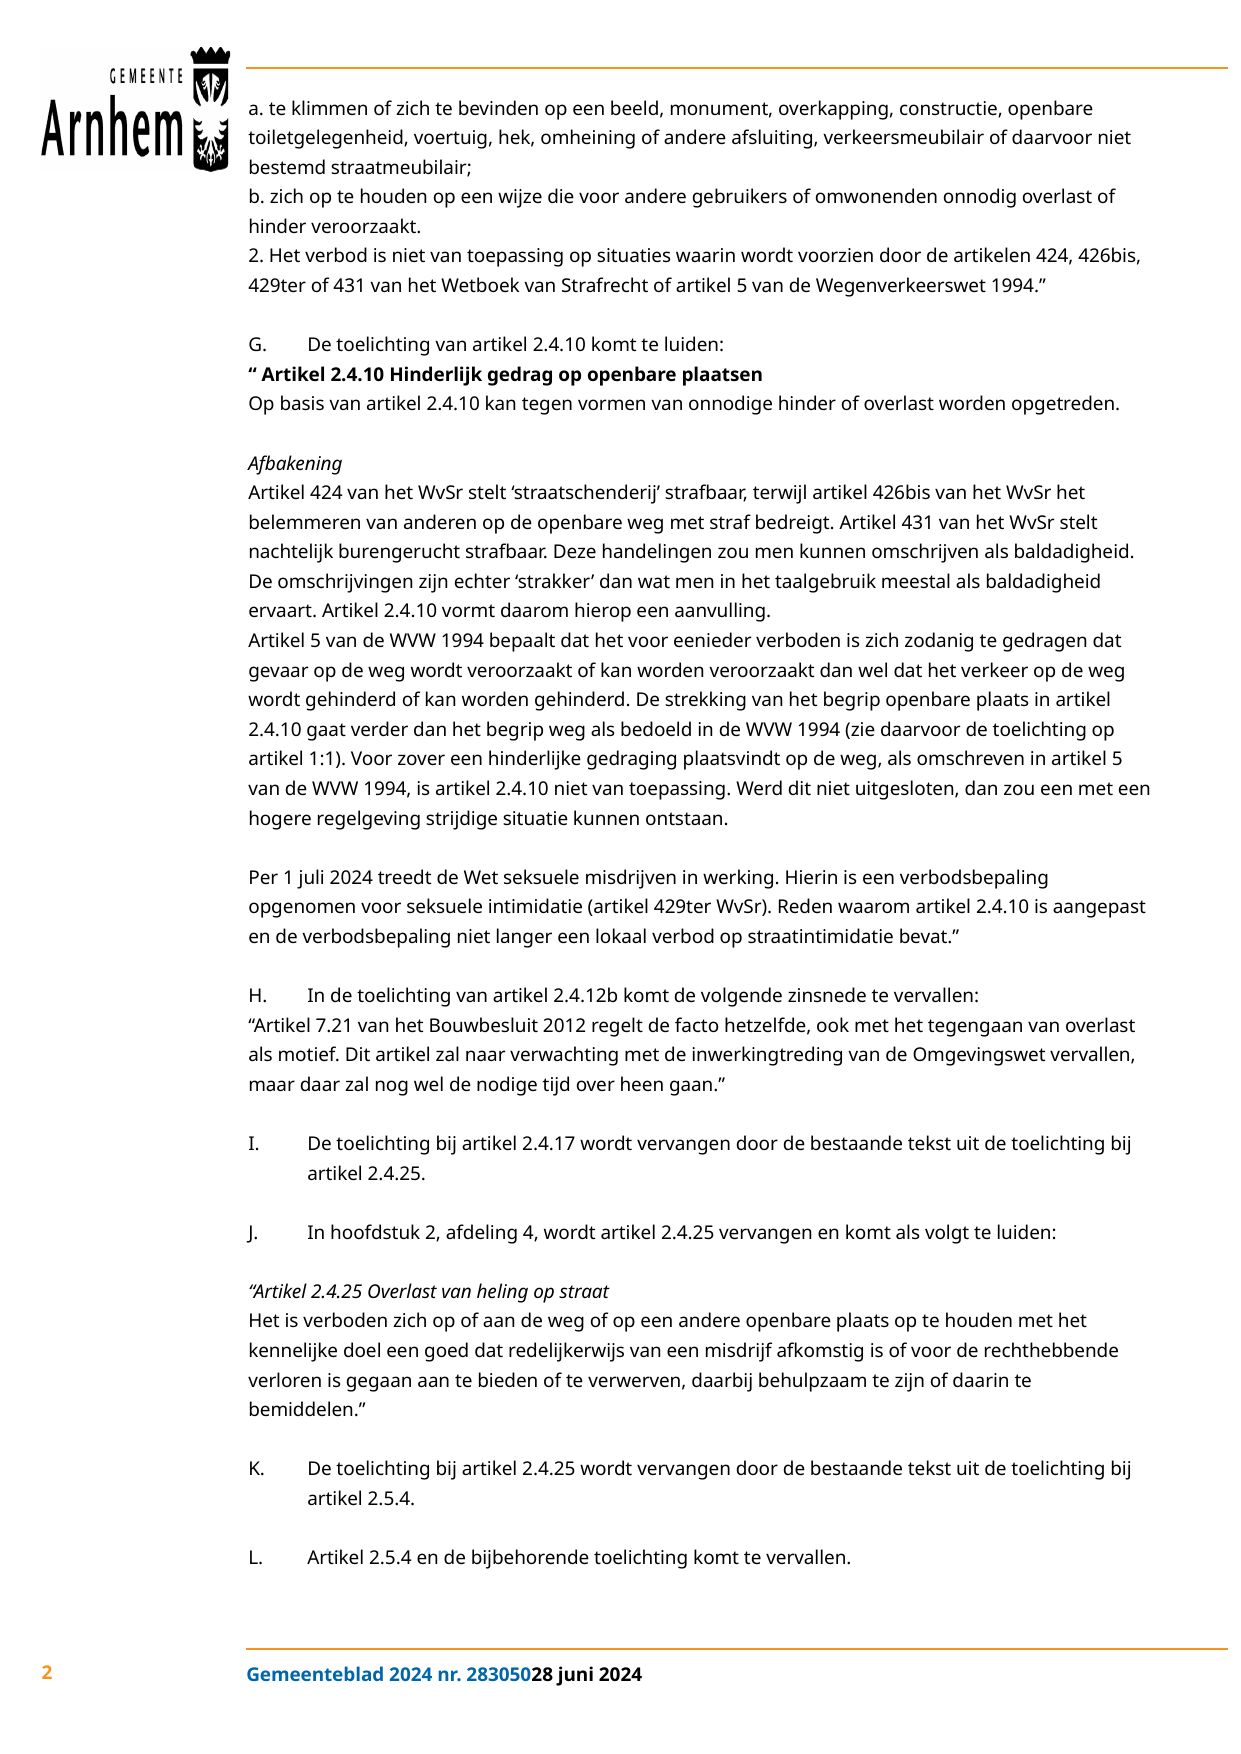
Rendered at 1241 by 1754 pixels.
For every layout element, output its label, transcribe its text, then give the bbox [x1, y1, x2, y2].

list De toelichting van artikel 2.4.10 komt te luiden: [248, 331, 1152, 357]
picture [41, 47, 231, 172]
text “Artikel 7.21 van het Bouwbesluit 2012 regelt de facto hetzelfde, ook met het tegengaan van overlast als motief. Dit artikel zal naar verwachting met de inwerkingtreding van de Omgevingswet vervallen, maar daar zal nog wel de nodige tijd over heen gaan.” [248, 1012, 1152, 1097]
text Artikel 5 van de WVW 1994 bepaalt dat het voor eenieder verboden is zich zodanig te gedragen dat gevaar op de weg wordt veroorzaakt of kan worden veroorzaakt dan wel dat het verkeer op de weg wordt gehinderd of kan worden gehinderd. De strekking van het begrip openbare plaats in artikel 2.4.10 gaat verder dan het begrip weg als bedoeld in de WVW 1994 (zie daarvoor de toelichting op artikel 1:1). Voor zover een hinderlijke gedraging plaatsvindt op de weg, als omschreven in artikel 5 van de WVW 1994, is artikel 2.4.10 niet van toepassing. Werd dit niet uitgesloten, dan zou een met een hogere regelgeving strijdige situatie kunnen ontstaan. [248, 627, 1152, 831]
text b. zich op te houden op een wijze die voor andere gebruikers of omwonenden onnodig overlast of hinder veroorzaakt. [248, 183, 1152, 239]
list In hoofdstuk 2, afdeling 4, wordt artikel 2.4.25 vervangen en komt als volgt te luiden: [248, 1219, 1152, 1245]
text Het is verboden zich op of aan de weg of op een andere openbare plaats op te houden met het kennelijke doel een goed dat redelijkerwijs van een misdrijf afkomstig is of voor de rechthebbende verloren is gegaan aan te bieden of te verwerven, daarbij behulpzaam te zijn of daarin te bemiddelen.” [248, 1308, 1152, 1422]
text Afbakening [248, 450, 1152, 476]
list Artikel 2.5.4 en de bijbehorende toelichting komt te vervallen. [248, 1544, 1152, 1570]
list De toelichting bij artikel 2.4.17 wordt vervangen door de bestaande tekst uit de toelichting bij artikel 2.4.25. [248, 1130, 1152, 1186]
text a. te klimmen of zich te bevinden op een beeld, monument, overkapping, constructie, openbare toiletgelegenheid, voertuig, hek, omheining of andere afsluiting, verkeersmeubilair of daarvoor niet bestemd straatmeubilair; [248, 95, 1152, 180]
text Per 1 juli 2024 treedt de Wet seksuele misdrijven in werking. Hierin is een verbodsbepaling opgenomen voor seksuele intimidatie (artikel 429ter WvSr). Reden waarom artikel 2.4.10 is aangepast en de verbodsbepaling niet langer een lokaal verbod op straatintimidatie bevat.” [248, 864, 1152, 949]
list In de toelichting van artikel 2.4.12b komt de volgende zinsnede te vervallen: [248, 982, 1152, 1008]
text 2. Het verbod is niet van toepassing op situaties waarin wordt voorzien door de artikelen 424, 426bis, 429ter of 431 van het Wetboek van Strafrecht of artikel 5 van de Wegenverkeerswet 1994.” [248, 243, 1152, 298]
text Artikel 424 van het WvSr stelt ‘straatschenderij’ strafbaar, terwijl artikel 426bis van het WvSr het belemmeren van anderen op de openbare weg met straf bedreigt. Artikel 431 van het WvSr stelt nachtelijk burengerucht strafbaar. Deze handelingen zou men kunnen omschrijven als baldadigheid. De omschrijvingen zijn echter ‘strakker’ dan wat men in het taalgebruik meestal als baldadigheid ervaart. Artikel 2.4.10 vormt daarom hierop een aanvulling. [248, 479, 1152, 623]
text Op basis van artikel 2.4.10 kan tegen vormen van onnodige hinder of overlast worden opgetreden. [248, 391, 1152, 416]
text “ Artikel 2.4.10 Hinderlijk gedrag op openbare plaatsen [248, 361, 1152, 387]
list De toelichting bij artikel 2.4.25 wordt vervangen door de bestaande tekst uit de toelichting bij artikel 2.5.4. [248, 1456, 1152, 1511]
text “Artikel 2.4.25 Overlast van heling op straat [248, 1278, 1152, 1304]
